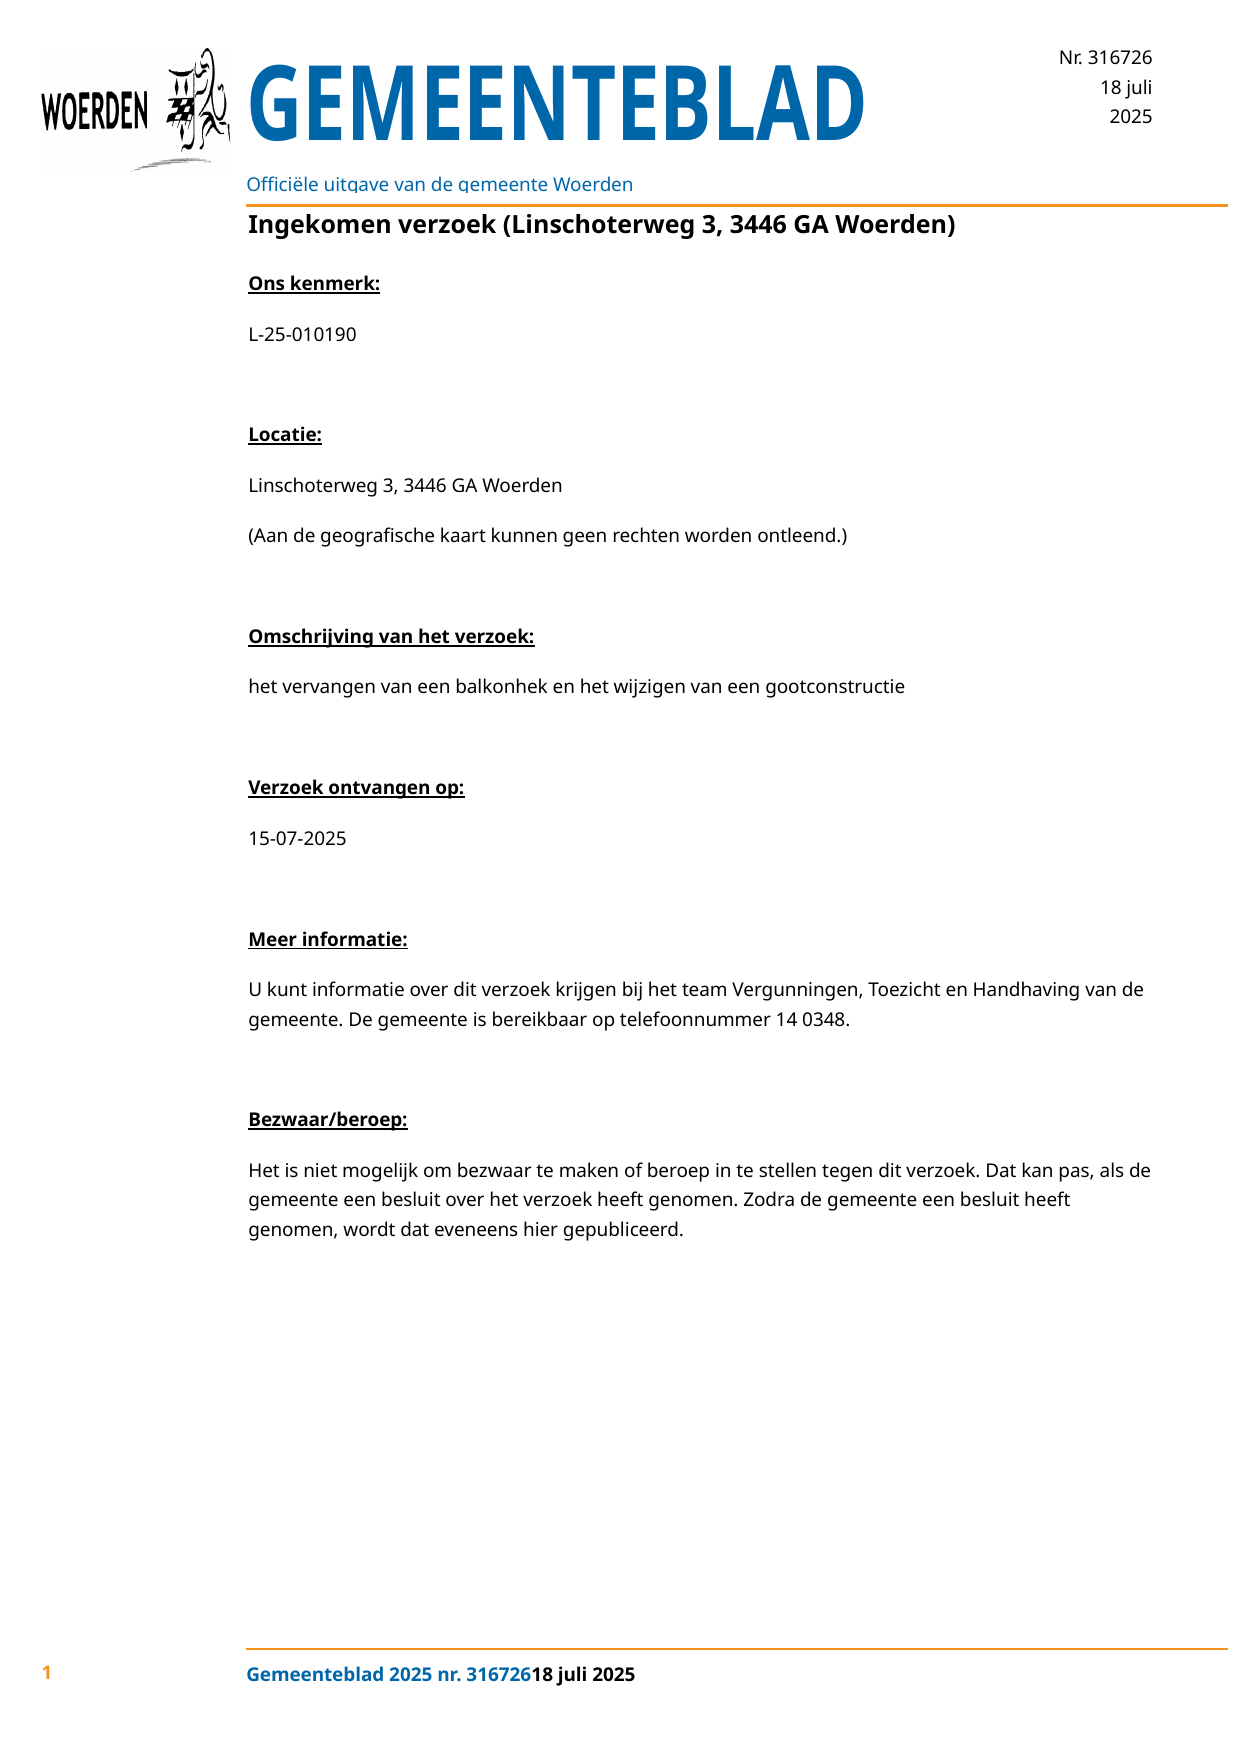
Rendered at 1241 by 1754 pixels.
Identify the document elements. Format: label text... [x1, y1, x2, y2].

text Ingekomen verzoek (Linschoterweg 3, 3446 GA Woerden) [248, 207, 1152, 241]
text het vervangen van een balkonhek en het wijzigen van een gootconstructie [248, 674, 1152, 699]
text Meer informatie: [248, 926, 1152, 951]
text U kunt informatie over dit verzoek krijgen bij het team Vergunningen, Toezicht en Handhaving van de gemeente. De gemeente is bereikbaar op telefoonnummer 14 0348. [248, 976, 1152, 1031]
text L-25-010190 [248, 321, 1152, 346]
text Het is niet mogelijk om bezwaar te maken of beroep in te stellen tegen dit verzoek. Dat kan pas, als de gemeente een besluit over het verzoek heeft genomen. Zodra de gemeente een besluit heeft genomen, wordt dat eveneens hier gepubliceerd. [248, 1157, 1152, 1242]
text Ons kenmerk: [248, 270, 1152, 296]
text Bezwaar/beroep: [248, 1107, 1152, 1132]
text Linschoterweg 3, 3446 GA Woerden [248, 472, 1152, 498]
text (Aan de geografische kaart kunnen geen rechten worden ontleend.) [248, 522, 1152, 548]
text Omschrijving van het verzoek: [248, 623, 1152, 649]
text 15-07-2025 [248, 825, 1152, 851]
text Locatie: [248, 422, 1152, 447]
text Verzoek ontvangen op: [248, 774, 1152, 800]
picture [41, 47, 231, 172]
